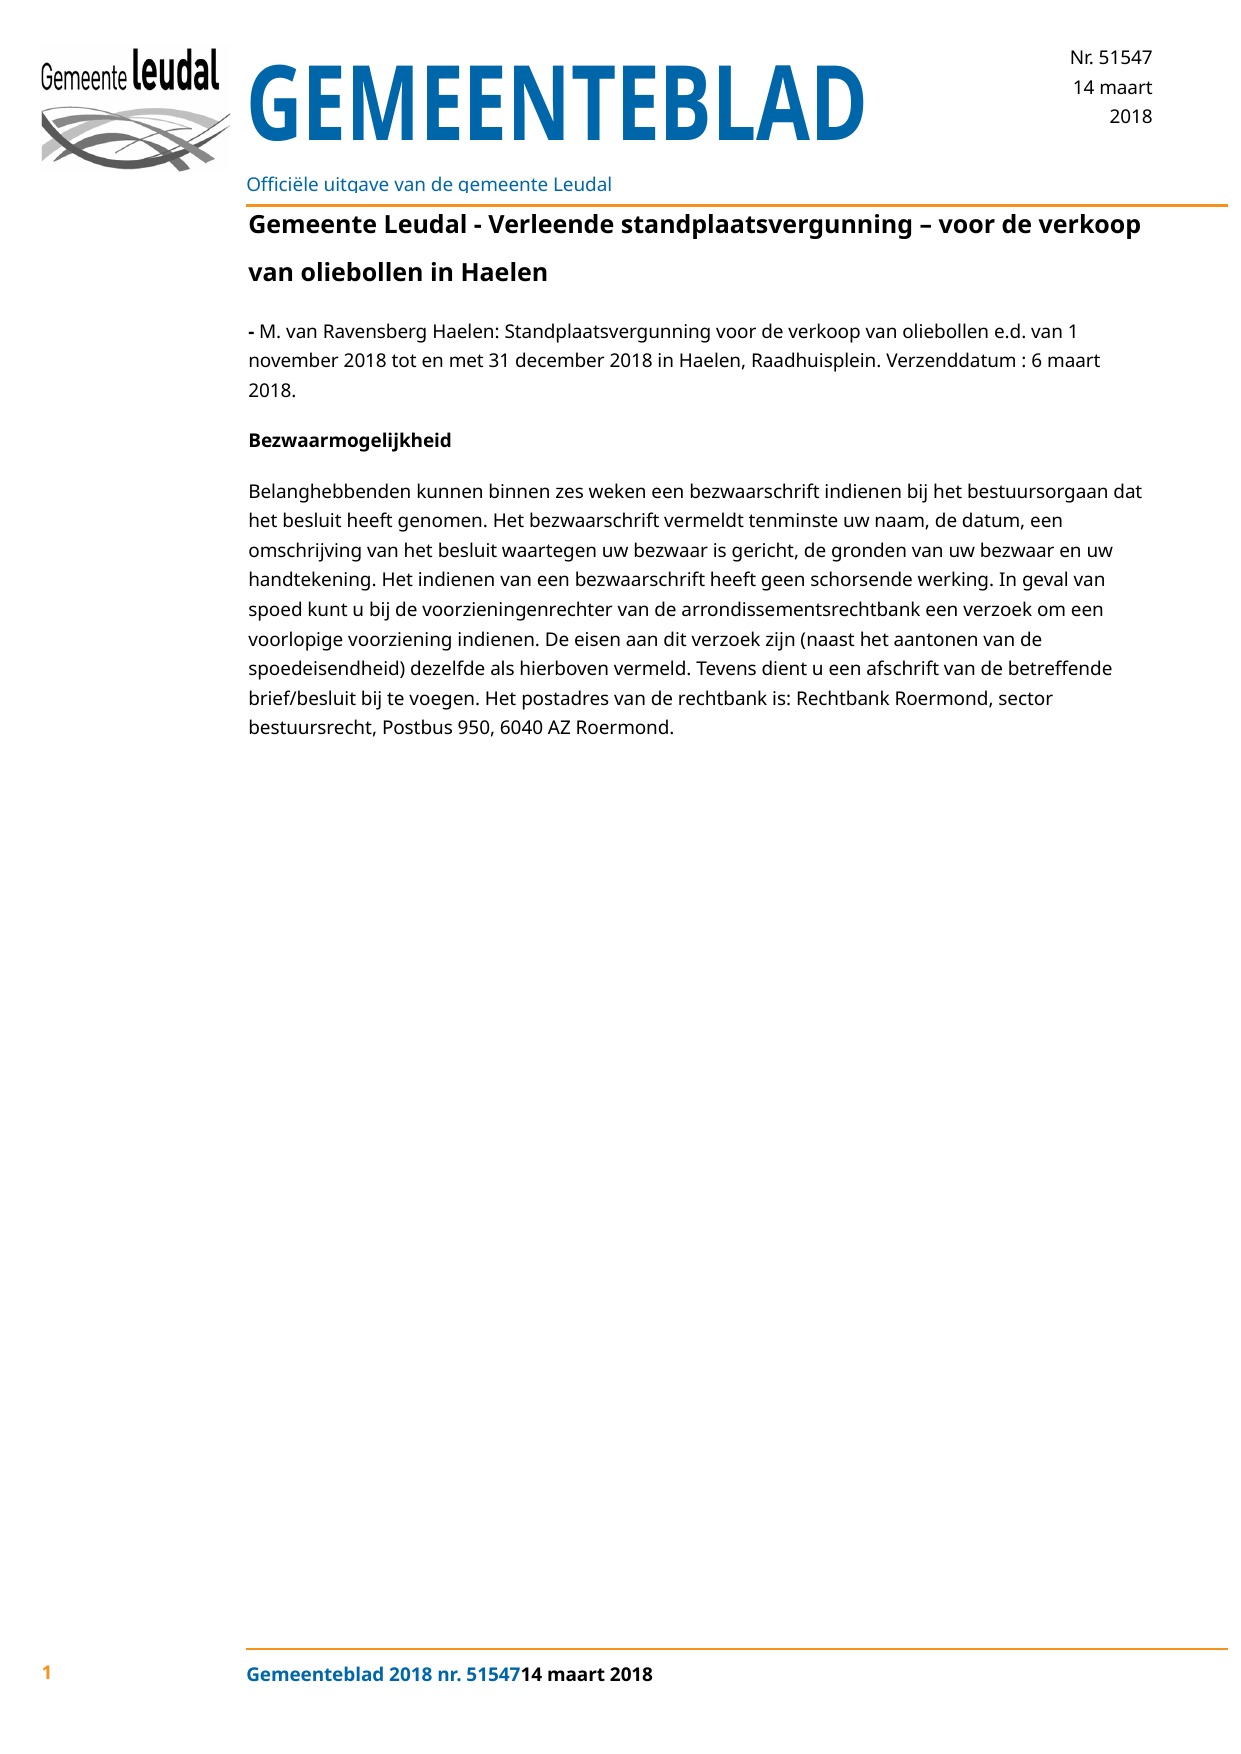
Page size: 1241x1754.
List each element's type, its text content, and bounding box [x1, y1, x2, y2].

picture [41, 47, 231, 172]
text Gemeente Leudal - Verleende standplaatsvergunning – voor de verkoop van oliebollen in Haelen [248, 207, 1152, 288]
text Belanghebbenden kunnen binnen zes weken een bezwaarschrift indienen bij het bestuursorgaan dat het besluit heeft genomen. Het bezwaarschrift vermeldt tenminste uw naam, de datum, een omschrijving van het besluit waartegen uw bezwaar is gericht, de gronden van uw bezwaar en uw handtekening. Het indienen van een bezwaarschrift heeft geen schorsende werking. In geval van spoed kunt u bij de voorzieningenrechter van de arrondissementsrechtbank een verzoek om een voorlopige voorziening indienen. De eisen aan dit verzoek zijn (naast het aantonen van de spoedeisendheid) dezelfde als hierboven vermeld. Tevens dient u een afschrift van de betreffende brief/besluit bij te voegen. Het postadres van de rechtbank is: Rechtbank Roermond, sector bestuursrecht, Postbus 950, 6040 AZ Roermond. [248, 478, 1152, 740]
text - M. van Ravensberg Haelen: Standplaatsvergunning voor de verkoop van oliebollen e.d. van 1 november 2018 tot en met 31 december 2018 in Haelen, Raadhuisplein. Verzenddatum : 6 maart 2018. [248, 318, 1152, 403]
text Bezwaarmogelijkheid [248, 427, 1152, 453]
